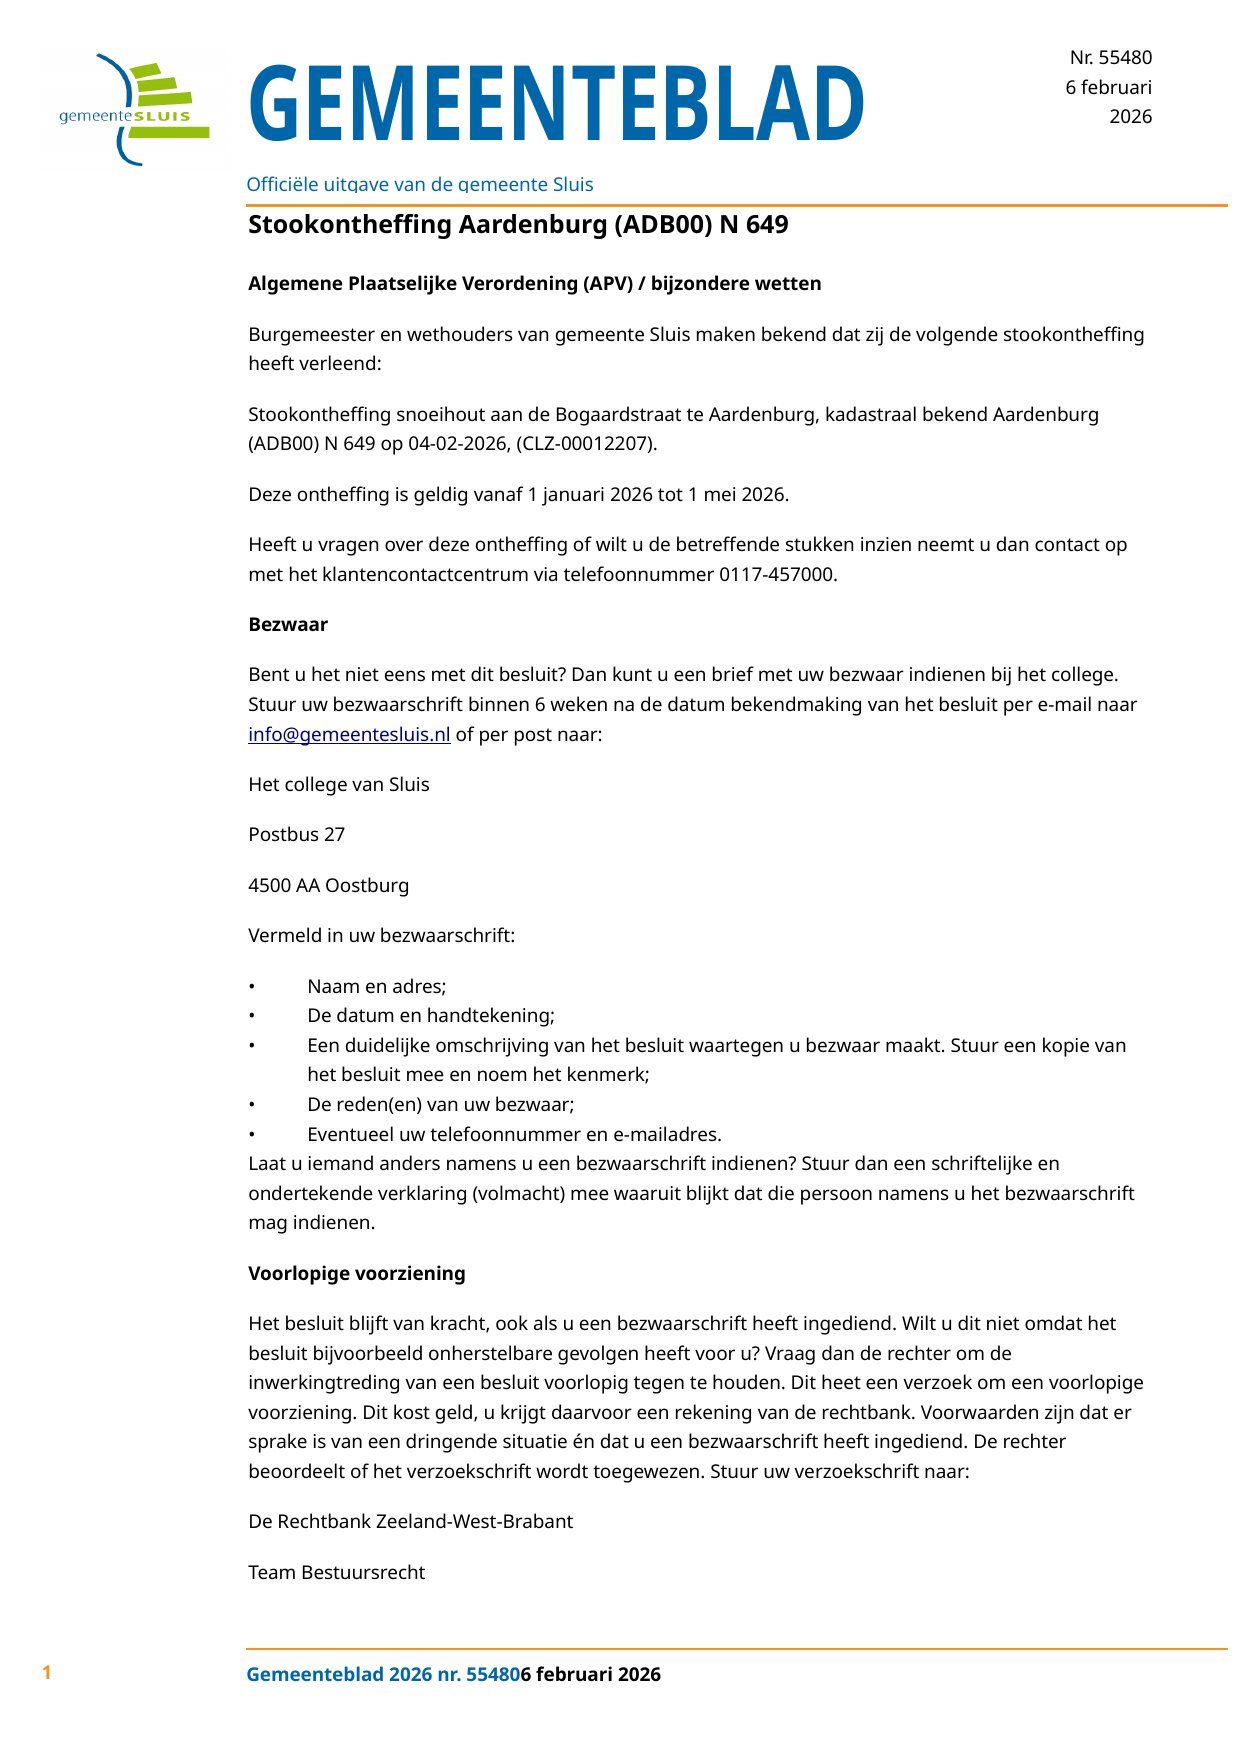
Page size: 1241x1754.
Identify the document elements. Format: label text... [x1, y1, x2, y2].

text Bezwaar [248, 611, 1152, 637]
picture [41, 47, 231, 172]
text Postbus 27 [248, 822, 1152, 847]
text Het college van Sluis [248, 771, 1152, 797]
text Bent u het niet eens met dit besluit? Dan kunt u een brief met uw bezwaar indienen bij het college. Stuur uw bezwaarschrift binnen 6 weken na de datum bekendmaking van het besluit per e-mail naar info@gemeentesluis.nl of per post naar: [248, 662, 1152, 746]
text Deze ontheffing is geldig vanaf 1 januari 2026 tot 1 mei 2026. [248, 481, 1152, 506]
text 4500 AA Oostburg [248, 872, 1152, 898]
text Voorlopige voorziening [248, 1260, 1152, 1286]
list De reden(en) van uw bezwaar; [248, 1091, 1152, 1117]
list De datum en handtekening; [248, 1002, 1152, 1028]
text Algemene Plaatselijke Verordening (APV) / bijzondere wetten [248, 270, 1152, 296]
text Heeft u vragen over deze ontheffing of wilt u de betreffende stukken inzien neemt u dan contact op met het klantencontactcentrum via telefoonnummer 0117-457000. [248, 531, 1152, 586]
text Stookontheffing snoeihout aan de Bogaardstraat te Aardenburg, kadastraal bekend Aardenburg (ADB00) N 649 op 04-02-2026, (CLZ-00012207). [248, 401, 1152, 456]
text Het besluit blijft van kracht, ook als u een bezwaarschrift heeft ingediend. Wilt u dit niet omdat het besluit bijvoorbeeld onherstelbare gevolgen heeft voor u? Vraag dan de rechter om de inwerkingtreding van een besluit voorlopig tegen te houden. Dit heet een verzoek om een voorlopige voorziening. Dit kost geld, u krijgt daarvoor een rekening van de rechtbank. Voorwaarden zijn dat er sprake is van een dringende situatie én dat u een bezwaarschrift heeft ingediend. De rechter beoordeelt of het verzoekschrift wordt toegewezen. Stuur uw verzoekschrift naar: [248, 1310, 1152, 1484]
text Laat u iemand anders namens u een bezwaarschrift indienen? Stuur dan een schriftelijke en ondertekende verklaring (volmacht) mee waaruit blijkt dat die persoon namens u het bezwaarschrift mag indienen. [248, 1150, 1152, 1235]
list Een duidelijke omschrijving van het besluit waartegen u bezwaar maakt. Stuur een kopie van het besluit mee en noem het kenmerk; [248, 1032, 1152, 1087]
text Burgemeester en wethouders van gemeente Sluis maken bekend dat zij de volgende stookontheffing heeft verleend: [248, 321, 1152, 376]
text Vermeld in uw bezwaarschrift: [248, 922, 1152, 948]
text Team Bestuursrecht [248, 1559, 1152, 1585]
list Naam en adres; [248, 973, 1152, 998]
list Eventueel uw telefoonnummer en e-mailadres. [248, 1121, 1152, 1146]
text De Rechtbank Zeeland-West-Brabant [248, 1509, 1152, 1534]
text Stookontheffing Aardenburg (ADB00) N 649 [248, 207, 1152, 241]
